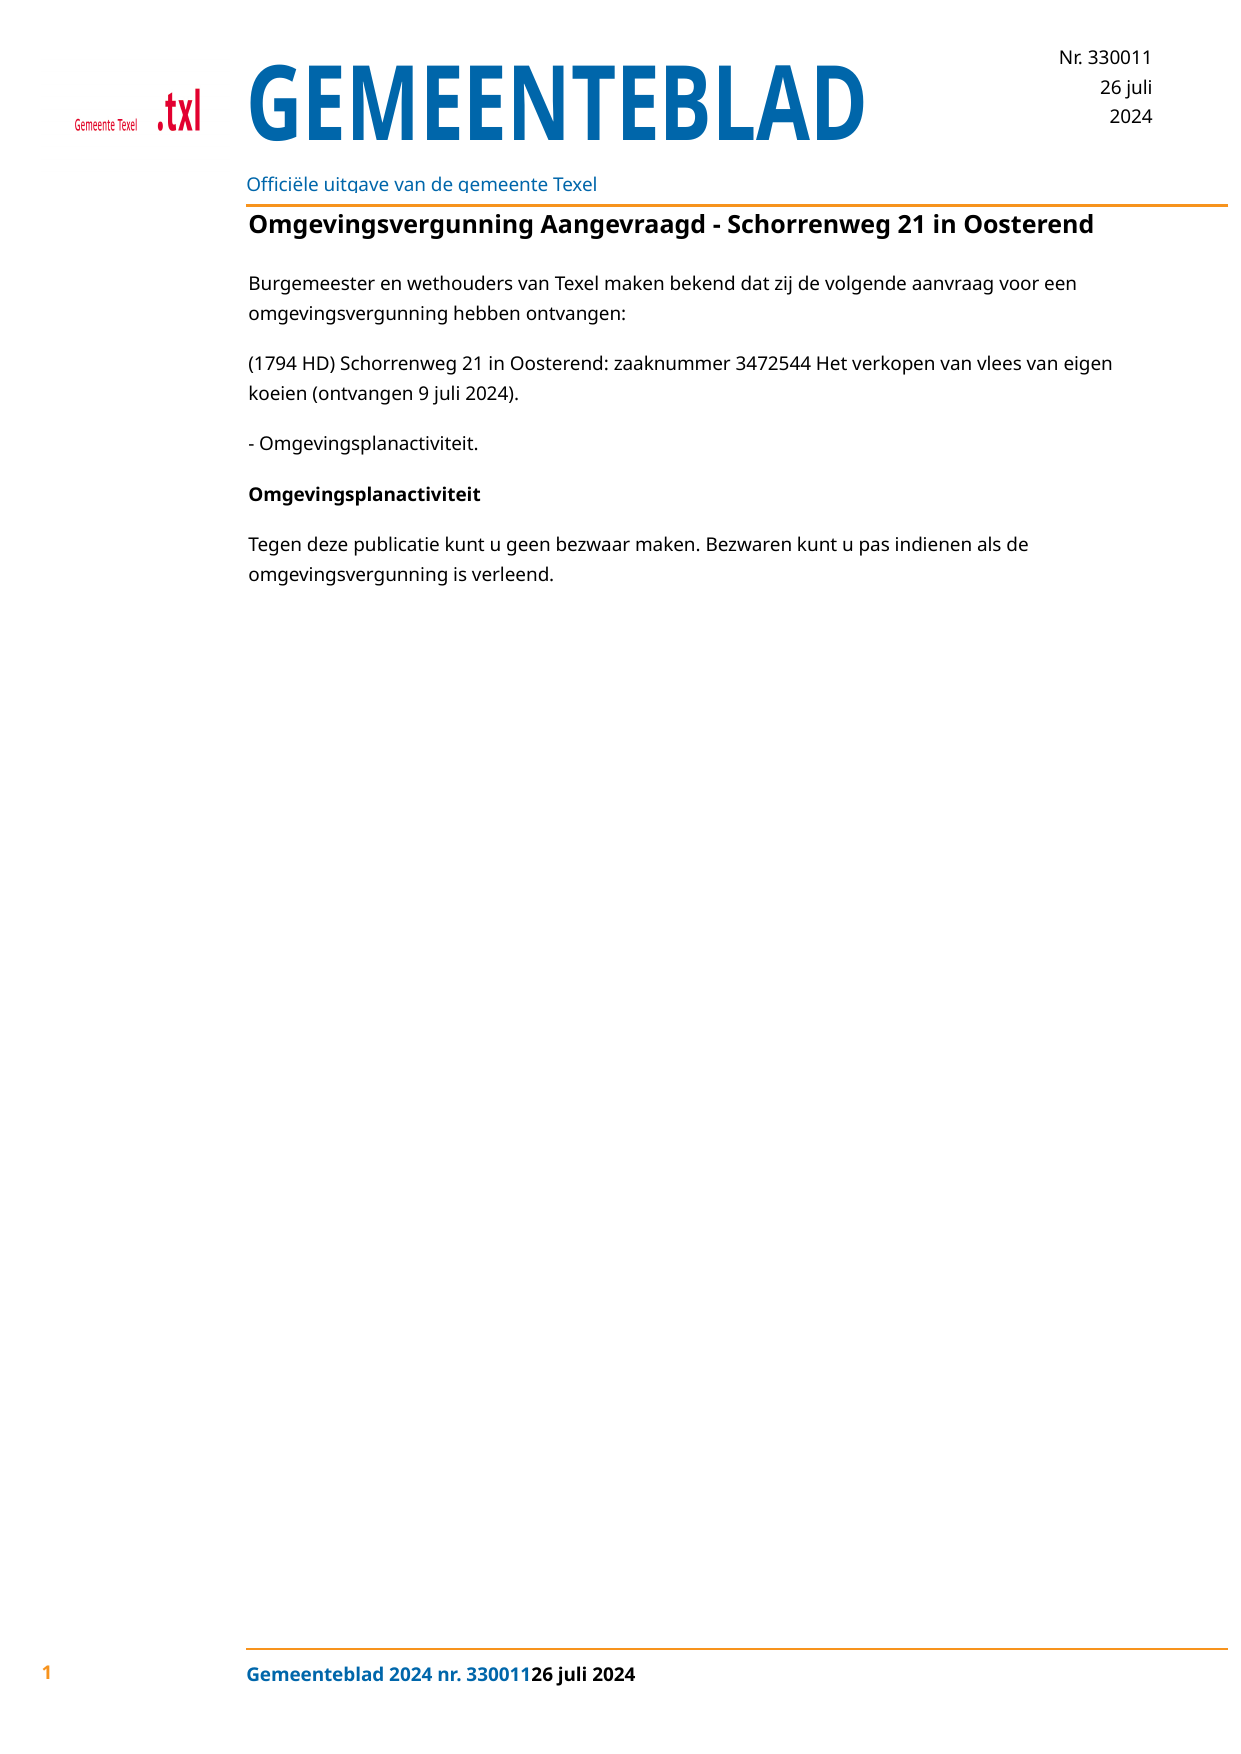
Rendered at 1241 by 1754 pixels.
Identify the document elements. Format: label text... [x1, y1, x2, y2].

text Burgemeester en wethouders van Texel maken bekend dat zij de volgende aanvraag voor een omgevingsvergunning hebben ontvangen: [248, 270, 1152, 326]
text Tegen deze publicatie kunt u geen bezwaar maken. Bezwaren kunt u pas indienen als de omgevingsvergunning is verleend. [248, 531, 1152, 586]
text - Omgevingsplanactiviteit. [248, 430, 1152, 456]
text Omgevingsplanactiviteit [248, 481, 1152, 506]
text Omgevingsvergunning Aangevraagd - Schorrenweg 21 in Oosterend [248, 207, 1152, 241]
text (1794 HD) Schorrenweg 21 in Oosterend: zaaknummer 3472544 Het verkopen van vlees van eigen koeien (ontvangen 9 juli 2024). [248, 350, 1152, 406]
picture [41, 47, 231, 172]
